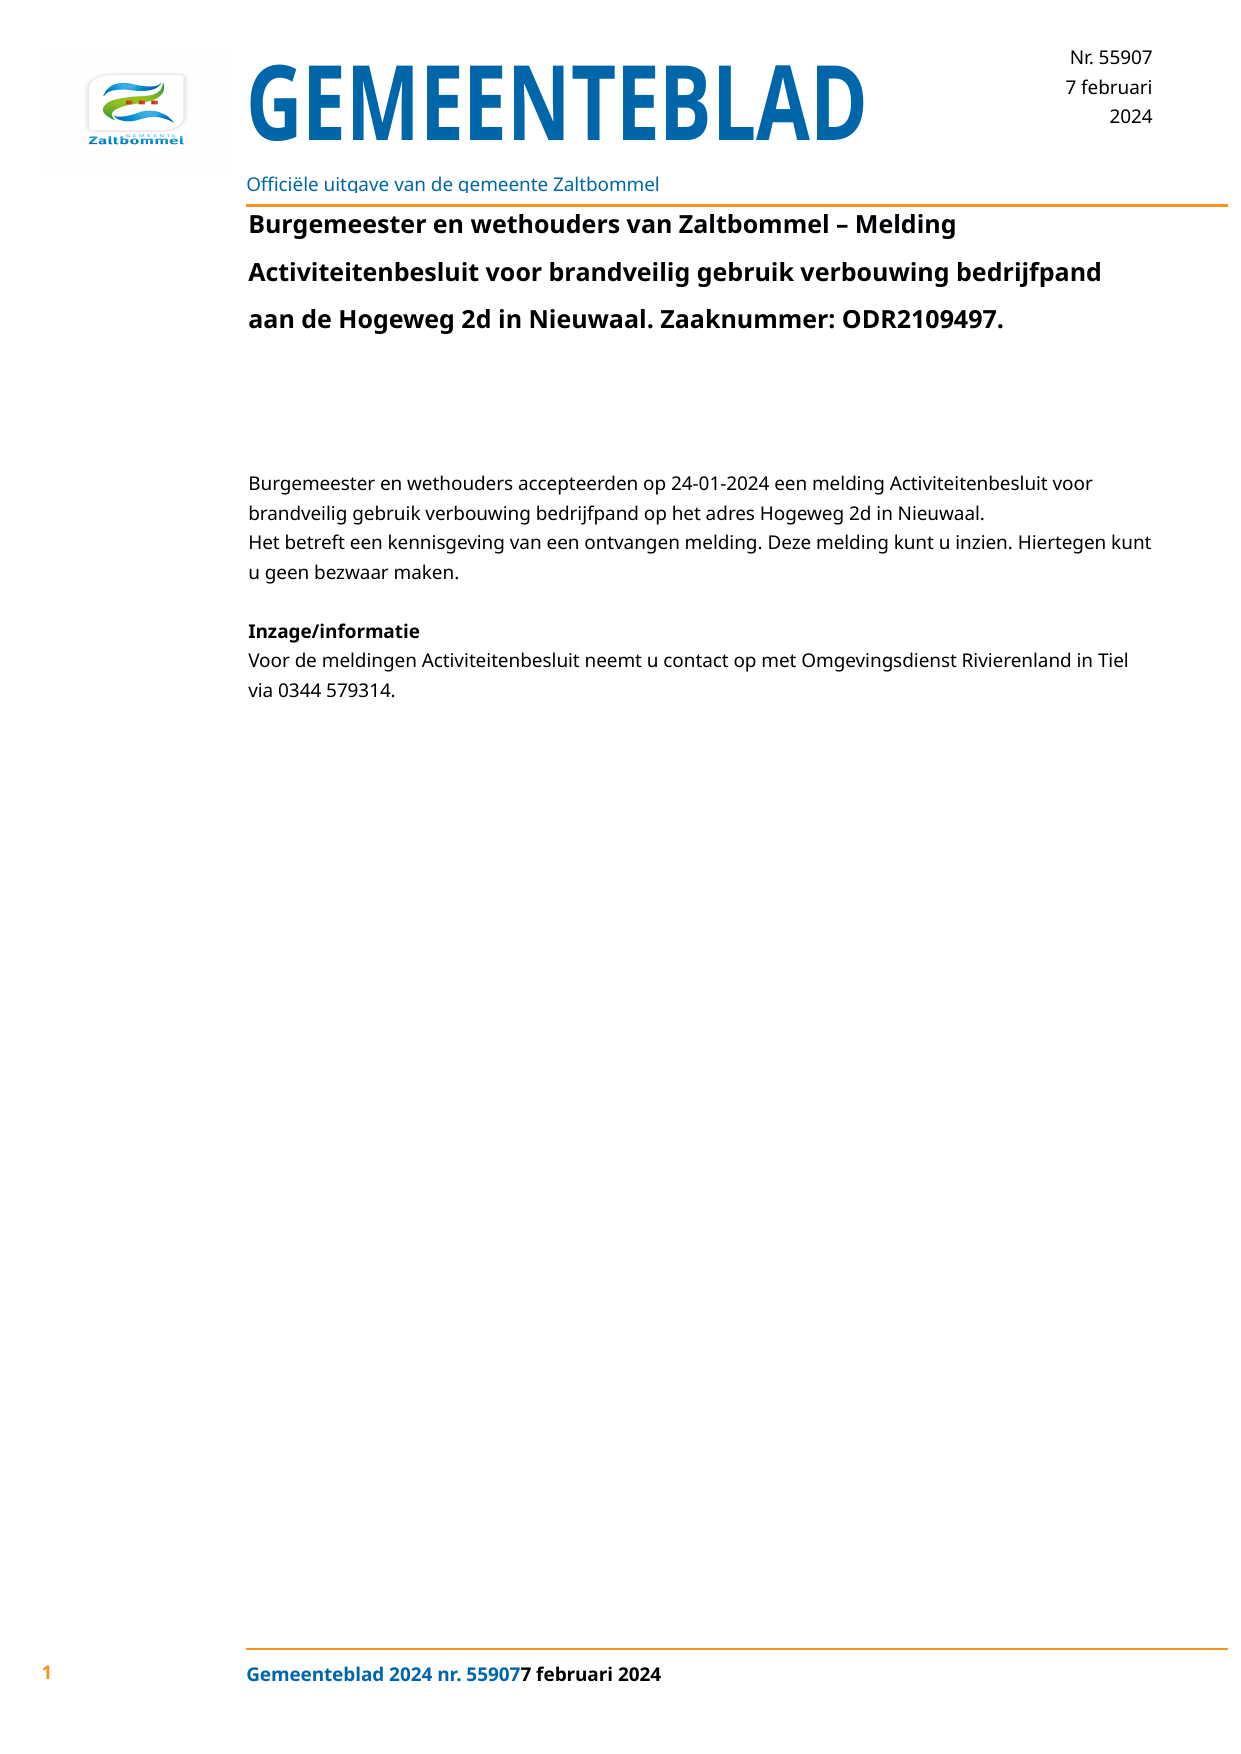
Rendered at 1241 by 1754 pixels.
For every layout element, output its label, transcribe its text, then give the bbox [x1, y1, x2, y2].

text Inzage/informatie [248, 618, 1152, 644]
text Burgemeester en wethouders van Zaltbommel – Melding Activiteitenbesluit voor brandveilig gebruik verbouwing bedrijfpand aan de Hogeweg 2d in Nieuwaal. Zaaknummer: ODR2109497. [248, 207, 1152, 336]
picture [41, 47, 231, 172]
text Het betreft een kennisgeving van een ontvangen melding. Deze melding kunt u inzien. Hiertegen kunt u geen bezwaar maken. [248, 529, 1152, 584]
text Burgemeester en wethouders accepteerden op 24-01-2024 een melding Activiteitenbesluit voor brandveilig gebruik verbouwing bedrijfpand op het adres Hogeweg 2d in Nieuwaal. [248, 470, 1152, 525]
text Voor de meldingen Activiteitenbesluit neemt u contact op met Omgevingsdienst Rivierenland in Tiel via 0344 579314. [248, 648, 1152, 703]
